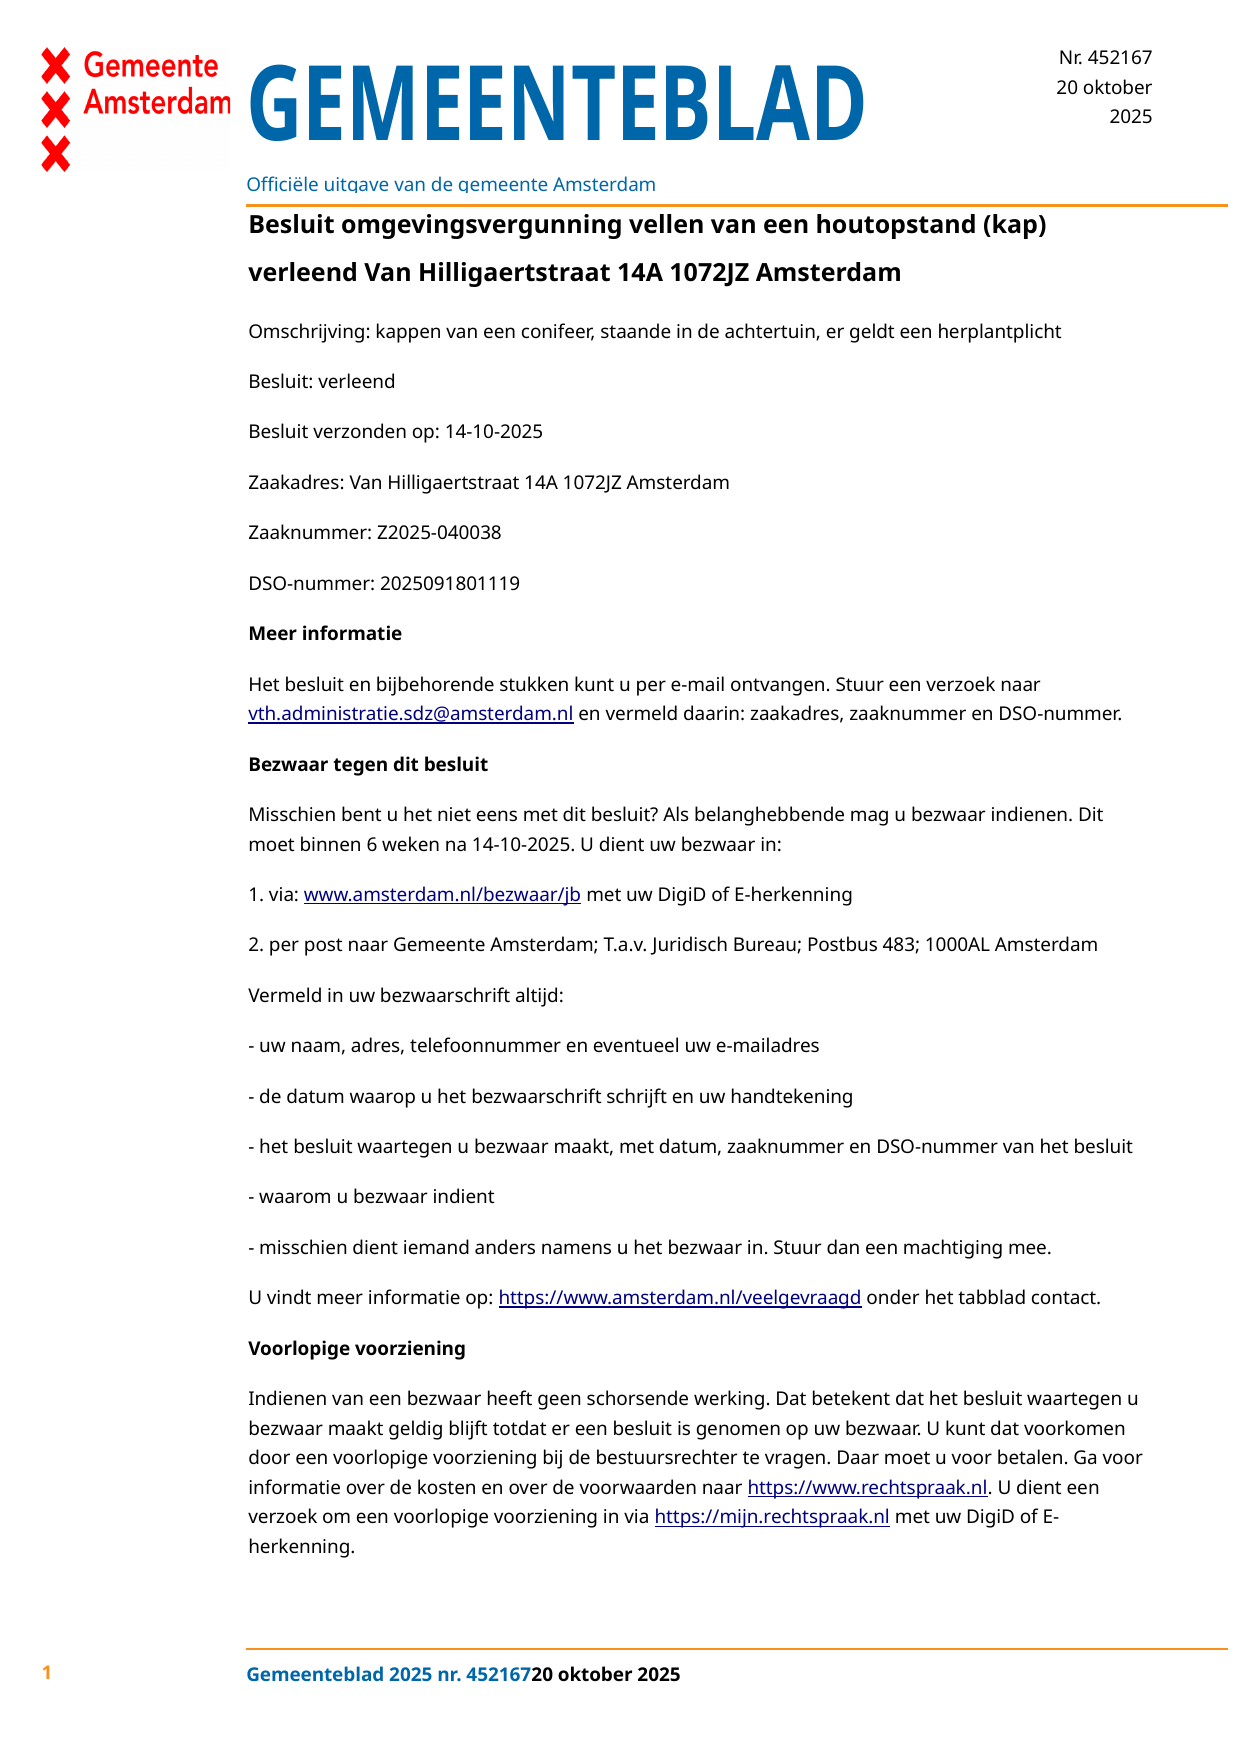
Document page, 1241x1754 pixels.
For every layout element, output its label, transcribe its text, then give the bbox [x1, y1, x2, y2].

text Indienen van een bezwaar heeft geen schorsende werking. Dat betekent dat het besluit waartegen u bezwaar maakt geldig blijft totdat er een besluit is genomen op uw bezwaar. U kunt dat voorkomen door een voorlopige voorziening bij de bestuursrechter te vragen. Daar moet u voor betalen. Ga voor informatie over de kosten en over de voorwaarden naar https://www.rechtspraak.nl. U dient een verzoek om een voorlopige voorziening in via https://mijn.rechtspraak.nl met uw DigiD of E-herkenning. [248, 1385, 1152, 1559]
text - uw naam, adres, telefoonnummer en eventueel uw e-mailadres [248, 1032, 1152, 1058]
text Bezwaar tegen dit besluit [248, 751, 1152, 777]
text 1. via: www.amsterdam.nl/bezwaar/jb met uw DigiD of E-herkenning [248, 881, 1152, 907]
text - waarom u bezwaar indient [248, 1184, 1152, 1209]
text U vindt meer informatie op: https://www.amsterdam.nl/veelgevraagd onder het tabblad contact. [248, 1284, 1152, 1310]
text Zaaknummer: Z2025-040038 [248, 519, 1152, 545]
text Omschrijving: kappen van een conifeer, staande in de achtertuin, er geldt een herplantplicht [248, 318, 1152, 344]
text Besluit: verleend [248, 368, 1152, 394]
text - misschien dient iemand anders namens u het bezwaar in. Stuur dan een machtiging mee. [248, 1234, 1152, 1260]
text 2. per post naar Gemeente Amsterdam; T.a.v. Juridisch Bureau; Postbus 483; 1000AL Amsterdam [248, 932, 1152, 957]
text DSO-nummer: 2025091801119 [248, 570, 1152, 596]
text Besluit omgevingsvergunning vellen van een houtopstand (kap) verleend Van Hilligaertstraat 14A 1072JZ Amsterdam [248, 207, 1152, 288]
text Meer informatie [248, 620, 1152, 646]
picture [41, 47, 231, 172]
text Misschien bent u het niet eens met dit besluit? Als belanghebbende mag u bezwaar indienen. Dit moet binnen 6 weken na 14-10-2025. U dient uw bezwaar in: [248, 801, 1152, 857]
text - de datum waarop u het bezwaarschrift schrijft en uw handtekening [248, 1083, 1152, 1109]
text Zaakadres: Van Hilligaertstraat 14A 1072JZ Amsterdam [248, 469, 1152, 495]
text Voorlopige voorziening [248, 1335, 1152, 1361]
text Het besluit en bijbehorende stukken kunt u per e-mail ontvangen. Stuur een verzoek naar vth.administratie.sdz@amsterdam.nl en vermeld daarin: zaakadres, zaaknummer en DSO-nummer. [248, 671, 1152, 726]
text Vermeld in uw bezwaarschrift altijd: [248, 982, 1152, 1008]
text - het besluit waartegen u bezwaar maakt, met datum, zaaknummer en DSO-nummer van het besluit [248, 1133, 1152, 1159]
text Besluit verzonden op: 14-10-2025 [248, 419, 1152, 444]
